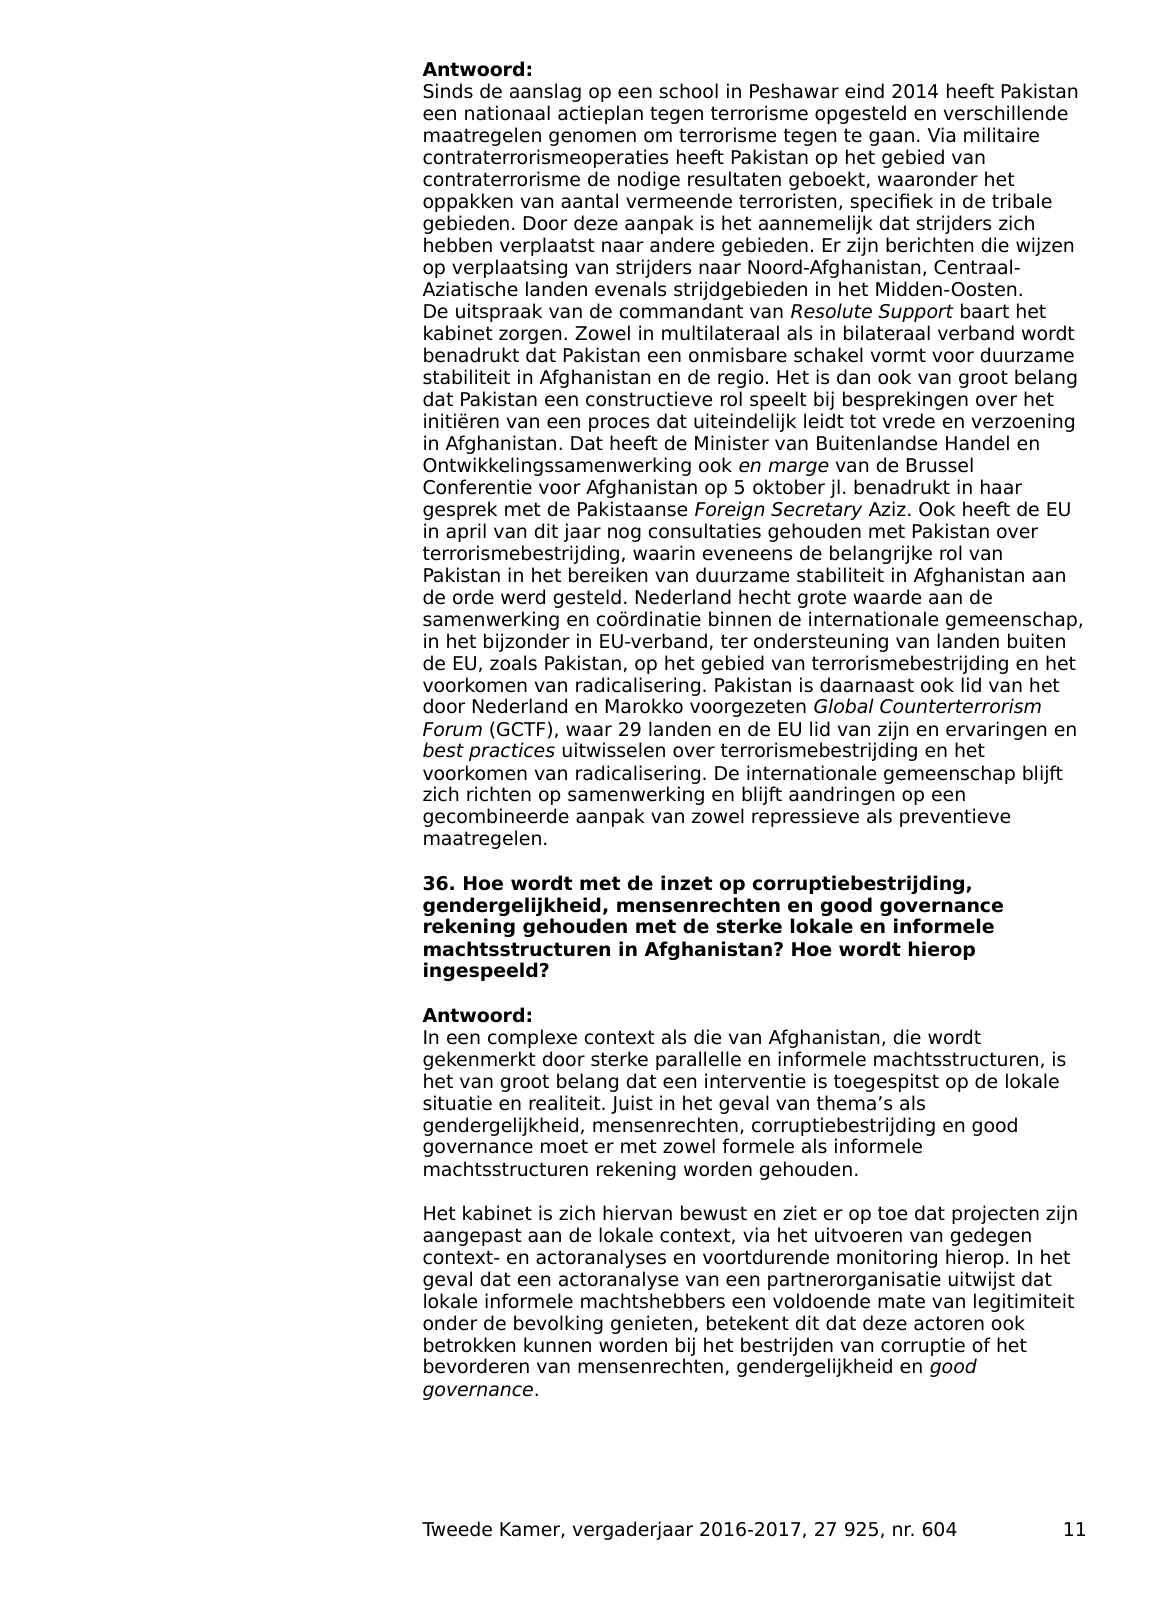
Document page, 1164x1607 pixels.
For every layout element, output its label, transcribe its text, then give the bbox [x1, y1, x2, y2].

text De uitspraak van de commandant van Resolute Support baart het kabinet zorgen. Zowel in multilateraal als in bilateraal verband wordt benadrukt dat Pakistan een onmisbare schakel vormt voor duurzame stabiliteit in Afghanistan en de regio. Het is dan ook van groot belang dat Pakistan een constructieve rol speelt bij besprekingen over het initiëren van een proces dat uiteindelijk leidt tot vrede en verzoening in Afghanistan. Dat heeft de Minister van Buitenlandse Handel en Ontwikkelingssamenwerking ook en marge van de Brussel Conferentie voor Afghanistan op 5 oktober jl. benadrukt in haar gesprek met de Pakistaanse Foreign Secretary Aziz. Ook heeft de EU in april van dit jaar nog consultaties gehouden met Pakistan over terrorismebestrijding, waarin eveneens de belangrijke rol van Pakistan in het bereiken van duurzame stabiliteit in Afghanistan aan de orde werd gesteld. Nederland hecht grote waarde aan de samenwerking en coördinatie binnen de internationale gemeenschap, in het bijzonder in EU-verband, ter ondersteuning van landen buiten de EU, zoals Pakistan, op het gebied van terrorismebestrijding en het voorkomen van radicalisering. Pakistan is daarnaast ook lid van het door Nederland en Marokko voorgezeten Global Counterterrorism Forum (GCTF), waar 29 landen en de EU lid van zijn en ervaringen en best practices uitwisselen over terrorismebestrijding en het voorkomen van radicalisering. De internationale gemeenschap blijft zich richten op samenwerking en blijft aandringen op een gecombineerde aanpak van zowel repressieve als preventieve maatregelen. [422, 301, 1087, 850]
text 36. Hoe wordt met de inzet op corruptiebestrijding, gendergelijkheid, mensenrechten en good governance rekening gehouden met de sterke lokale en informele machtsstructuren in Afghanistan? Hoe wordt hierop ingespeeld? [422, 872, 1087, 982]
text Sinds de aanslag op een school in Peshawar eind 2014 heeft Pakistan een nationaal actieplan tegen terrorisme opgesteld en verschillende maatregelen genomen om terrorisme tegen te gaan. Via militaire contraterrorismeoperaties heeft Pakistan op het gebied van contraterrorisme de nodige resultaten geboekt, waaronder het oppakken van aantal vermeende terroristen, specifiek in de tribale gebieden. Door deze aanpak is het aannemelijk dat strijders zich hebben verplaatst naar andere gebieden. Er zijn berichten die wijzen op verplaatsing van strijders naar Noord-Afghanistan, Centraal-Aziatische landen evenals strijdgebieden in het Midden-Oosten. [422, 81, 1087, 301]
text Het kabinet is zich hiervan bewust en ziet er op toe dat projecten zijn aangepast aan de lokale context, via het uitvoeren van gedegen context- en actoranalyses en voortdurende monitoring hierop. In het geval dat een actoranalyse van een partnerorganisatie uitwijst dat lokale informele machtshebbers een voldoende mate van legitimiteit onder de bevolking genieten, betekent dit dat deze actoren ook betrokken kunnen worden bij het bestrijden van corruptie of het bevorderen van mensenrechten, gendergelijkheid en good governance. [422, 1203, 1087, 1400]
text In een complexe context als die van Afghanistan, die wordt gekenmerkt door sterke parallelle en informele machtsstructuren, is het van groot belang dat een interventie is toegespitst op de lokale situatie en realiteit. Juist in het geval van thema’s als gendergelijkheid, mensenrechten, corruptiebestrijding en good governance moet er met zowel formele als informele machtsstructuren rekening worden gehouden. [422, 1027, 1087, 1180]
text Antwoord: [422, 1004, 1087, 1027]
text Antwoord: [422, 59, 1087, 81]
